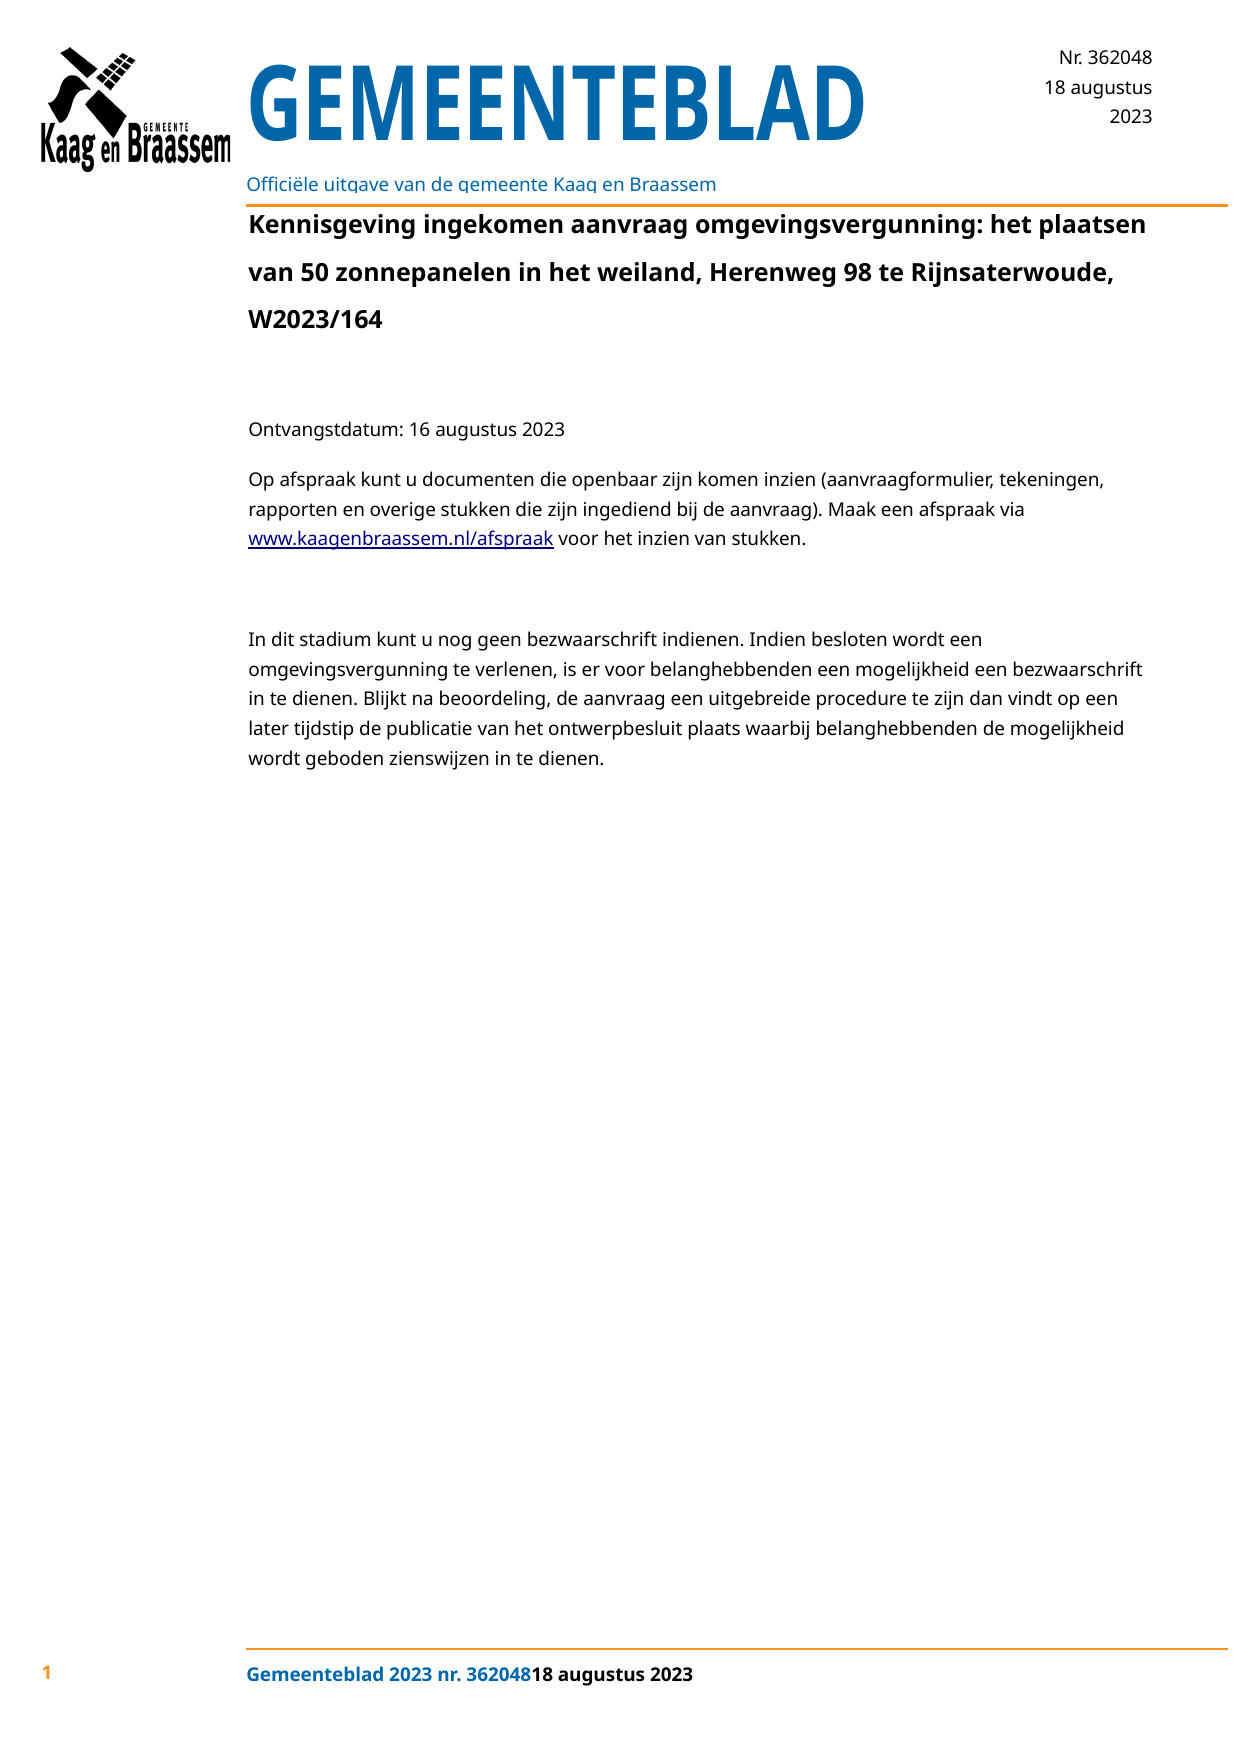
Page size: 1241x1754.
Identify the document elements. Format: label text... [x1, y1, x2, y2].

text Ontvangstdatum: 16 augustus 2023 [248, 416, 1152, 442]
text Op afspraak kunt u documenten die openbaar zijn komen inzien (aanvraagformulier, tekeningen, rapporten en overige stukken die zijn ingediend bij de aanvraag). Maak een afspraak via www.kaagenbraassem.nl/afspraak voor het inzien van stukken. [248, 466, 1152, 551]
text In dit stadium kunt u nog geen bezwaarschrift indienen. Indien besloten wordt een omgevingsvergunning te verlenen, is er voor belanghebbenden een mogelijkheid een bezwaarschrift in te dienen. Blijkt na beoordeling, de aanvraag een uitgebreide procedure te zijn dan vindt op een later tijdstip de publicatie van het ontwerpbesluit plaats waarbij belanghebbenden de mogelijkheid wordt geboden zienswijzen in te dienen. [248, 626, 1152, 770]
picture [41, 47, 231, 172]
text Kennisgeving ingekomen aanvraag omgevingsvergunning: het plaatsen van 50 zonnepanelen in het weiland, Herenweg 98 te Rijnsaterwoude, W2023/164 [248, 207, 1152, 336]
